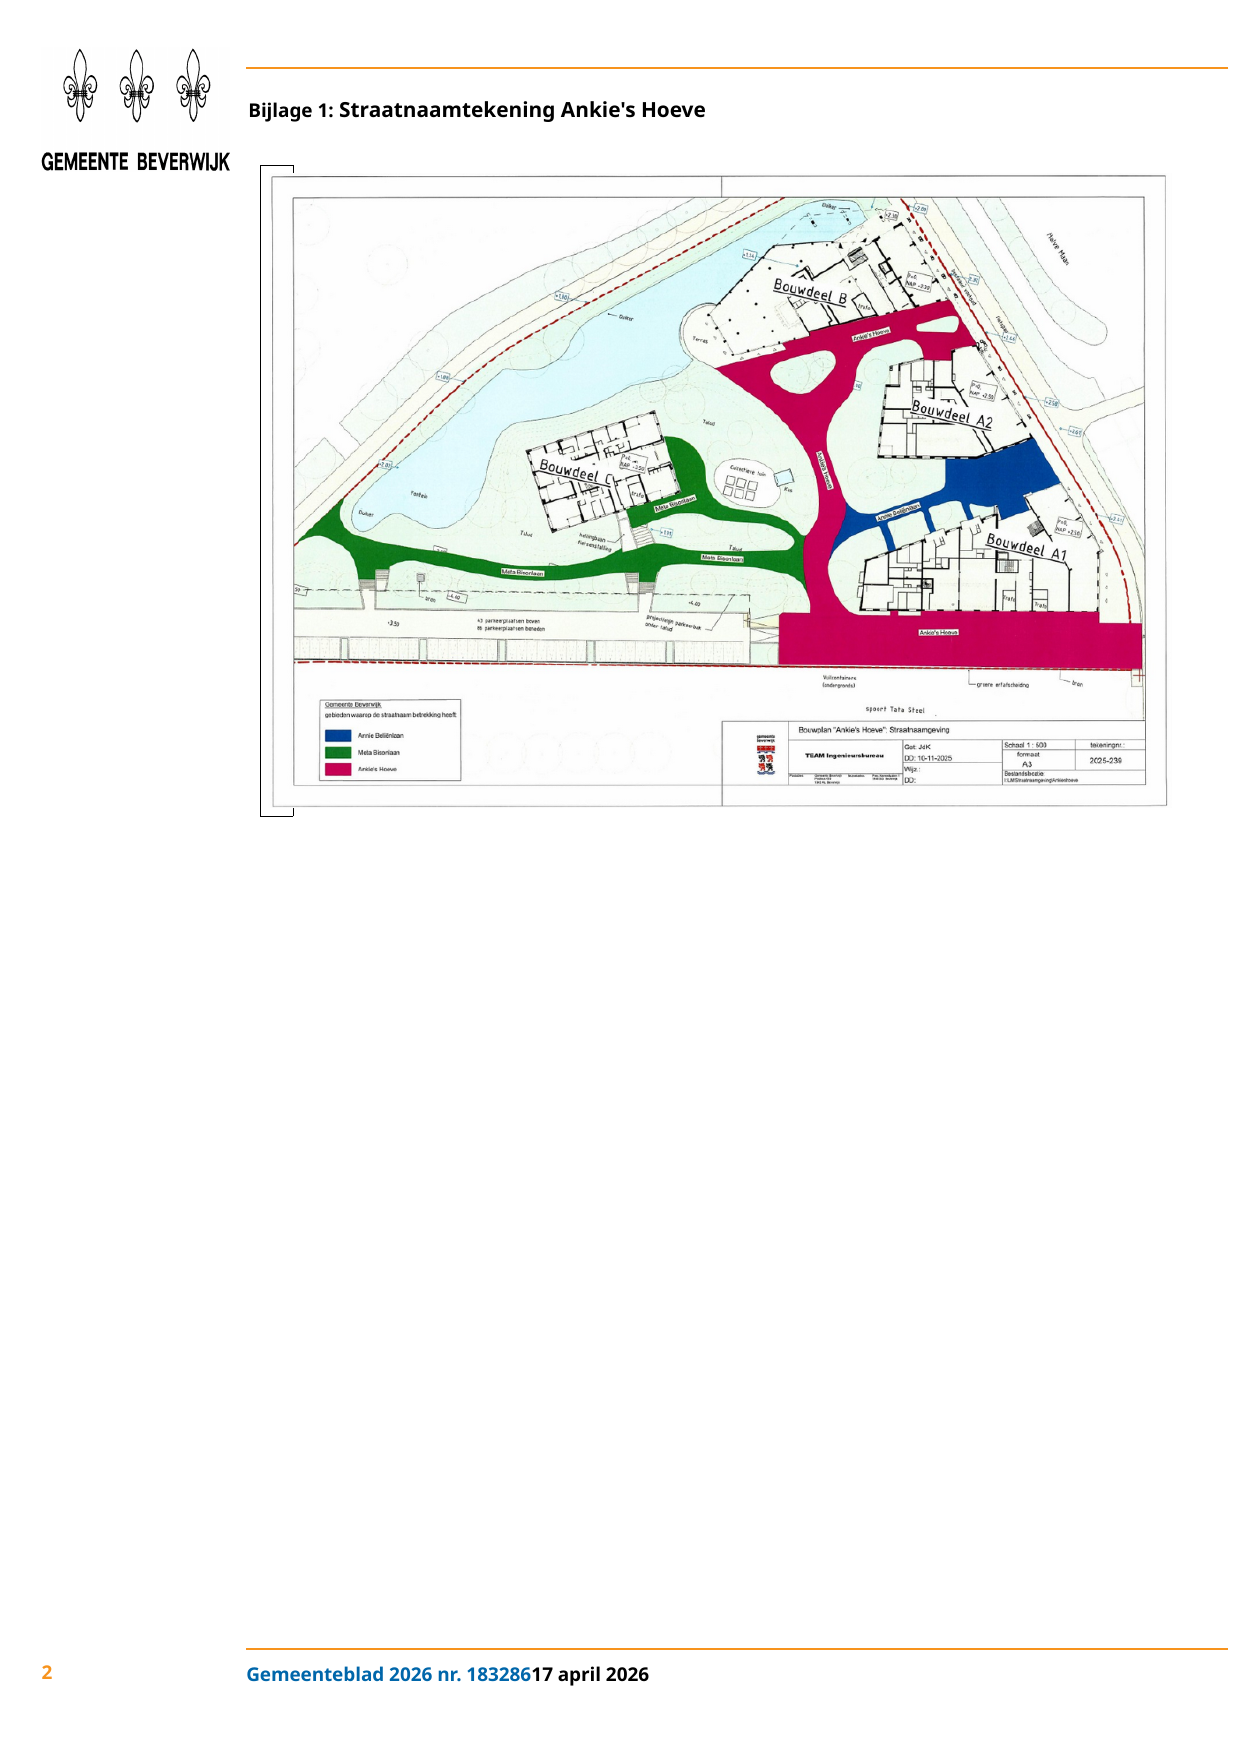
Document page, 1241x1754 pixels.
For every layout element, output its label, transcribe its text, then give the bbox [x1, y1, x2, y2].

picture [268, 173, 1173, 808]
text Bijlage 1: Straatnaamtekening Ankie's Hoeve [248, 95, 1152, 123]
picture [41, 47, 231, 172]
